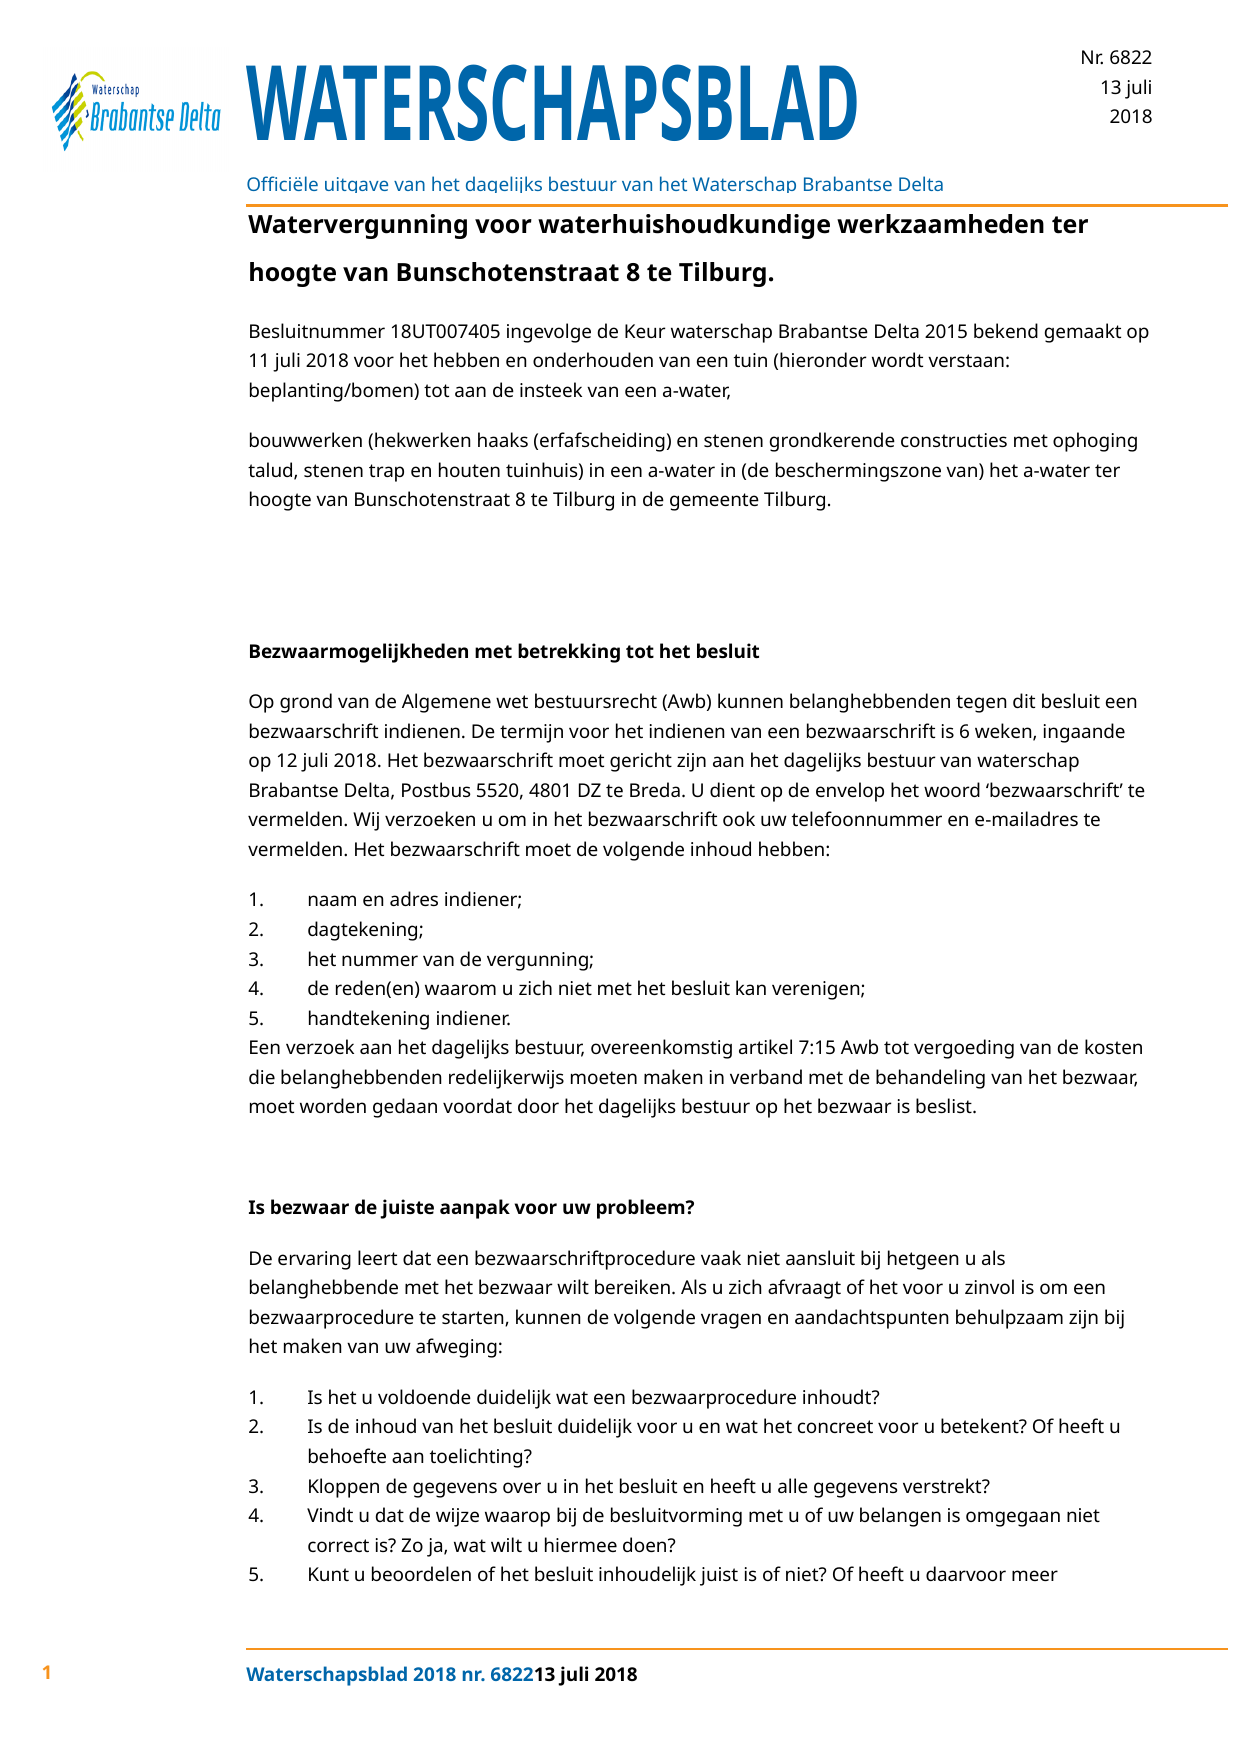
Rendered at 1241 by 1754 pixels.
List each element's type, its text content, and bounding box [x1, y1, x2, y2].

text bouwwerken (hekwerken haaks (erfafscheiding) en stenen grondkerende constructies met ophoging talud, stenen trap en houten tuinhuis) in een a-water in (de beschermingszone van) het a-water ter hoogte van Bunschotenstraat 8 te Tilburg in de gemeente Tilburg. [248, 427, 1152, 512]
text Bezwaarmogelijkheden met betrekking tot het besluit [248, 638, 1152, 664]
list naam en adres indiener; [248, 887, 1152, 912]
text Een verzoek aan het dagelijks bestuur, overeenkomstig artikel 7:15 Awb tot vergoeding van de kosten die belanghebbenden redelijkerwijs moeten maken in verband met de behandeling van het bezwaar, moet worden gedaan voordat door het dagelijks bestuur op het bezwaar is beslist. [248, 1034, 1152, 1119]
list Is de inhoud van het besluit duidelijk voor u en wat het concreet voor u betekent? Of heeft u behoefte aan toelichting? [248, 1414, 1152, 1469]
picture [41, 47, 231, 172]
list het nummer van de vergunning; [248, 946, 1152, 972]
list de reden(en) waarom u zich niet met het besluit kan verenigen; [248, 975, 1152, 1001]
text De ervaring leert dat een bezwaarschriftprocedure vaak niet aansluit bij hetgeen u als belanghebbende met het bezwaar wilt bereiken. Als u zich afvraagt of het voor u zinvol is om een bezwaarprocedure te starten, kunnen de volgende vragen en aandachtspunten behulpzaam zijn bij het maken van uw afweging: [248, 1245, 1152, 1359]
text Besluitnummer 18UT007405 ingevolge de Keur waterschap Brabantse Delta 2015 bekend gemaakt op 11 juli 2018 voor het hebben en onderhouden van een tuin (hieronder wordt verstaan: beplanting/bomen) tot aan de insteek van een a-water, [248, 318, 1152, 403]
text Is bezwaar de juiste aanpak voor uw probleem? [248, 1194, 1152, 1220]
list Kloppen de gegevens over u in het besluit en heeft u alle gegevens verstrekt? [248, 1473, 1152, 1499]
text Op grond van de Algemene wet bestuursrecht (Awb) kunnen belanghebbenden tegen dit besluit een bezwaarschrift indienen. De termijn voor het indienen van een bezwaarschrift is 6 weken, ingaande op 12 juli 2018. Het bezwaarschrift moet gericht zijn aan het dagelijks bestuur van waterschap Brabantse Delta, Postbus 5520, 4801 DZ te Breda. U dient op de envelop het woord ‘bezwaarschrift’ te vermelden. Wij verzoeken u om in het bezwaarschrift ook uw telefoonnummer en e‑mailadres te vermelden. Het bezwaarschrift moet de volgende inhoud hebben: [248, 688, 1152, 862]
list Is het u voldoende duidelijk wat een bezwaarprocedure inhoudt? [248, 1384, 1152, 1410]
list handtekening indiener. [248, 1005, 1152, 1031]
list Vindt u dat de wijze waarop bij de besluitvorming met u of uw belangen is omgegaan niet correct is? Zo ja, wat wilt u hiermee doen? [248, 1502, 1152, 1558]
list dagtekening; [248, 916, 1152, 942]
text Watervergunning voor waterhuishoudkundige werkzaamheden ter hoogte van Bunschotenstraat 8 te Tilburg. [248, 207, 1152, 288]
list Kunt u beoordelen of het besluit inhoudelijk juist is of niet? Of heeft u daarvoor meer [248, 1562, 1152, 1587]
